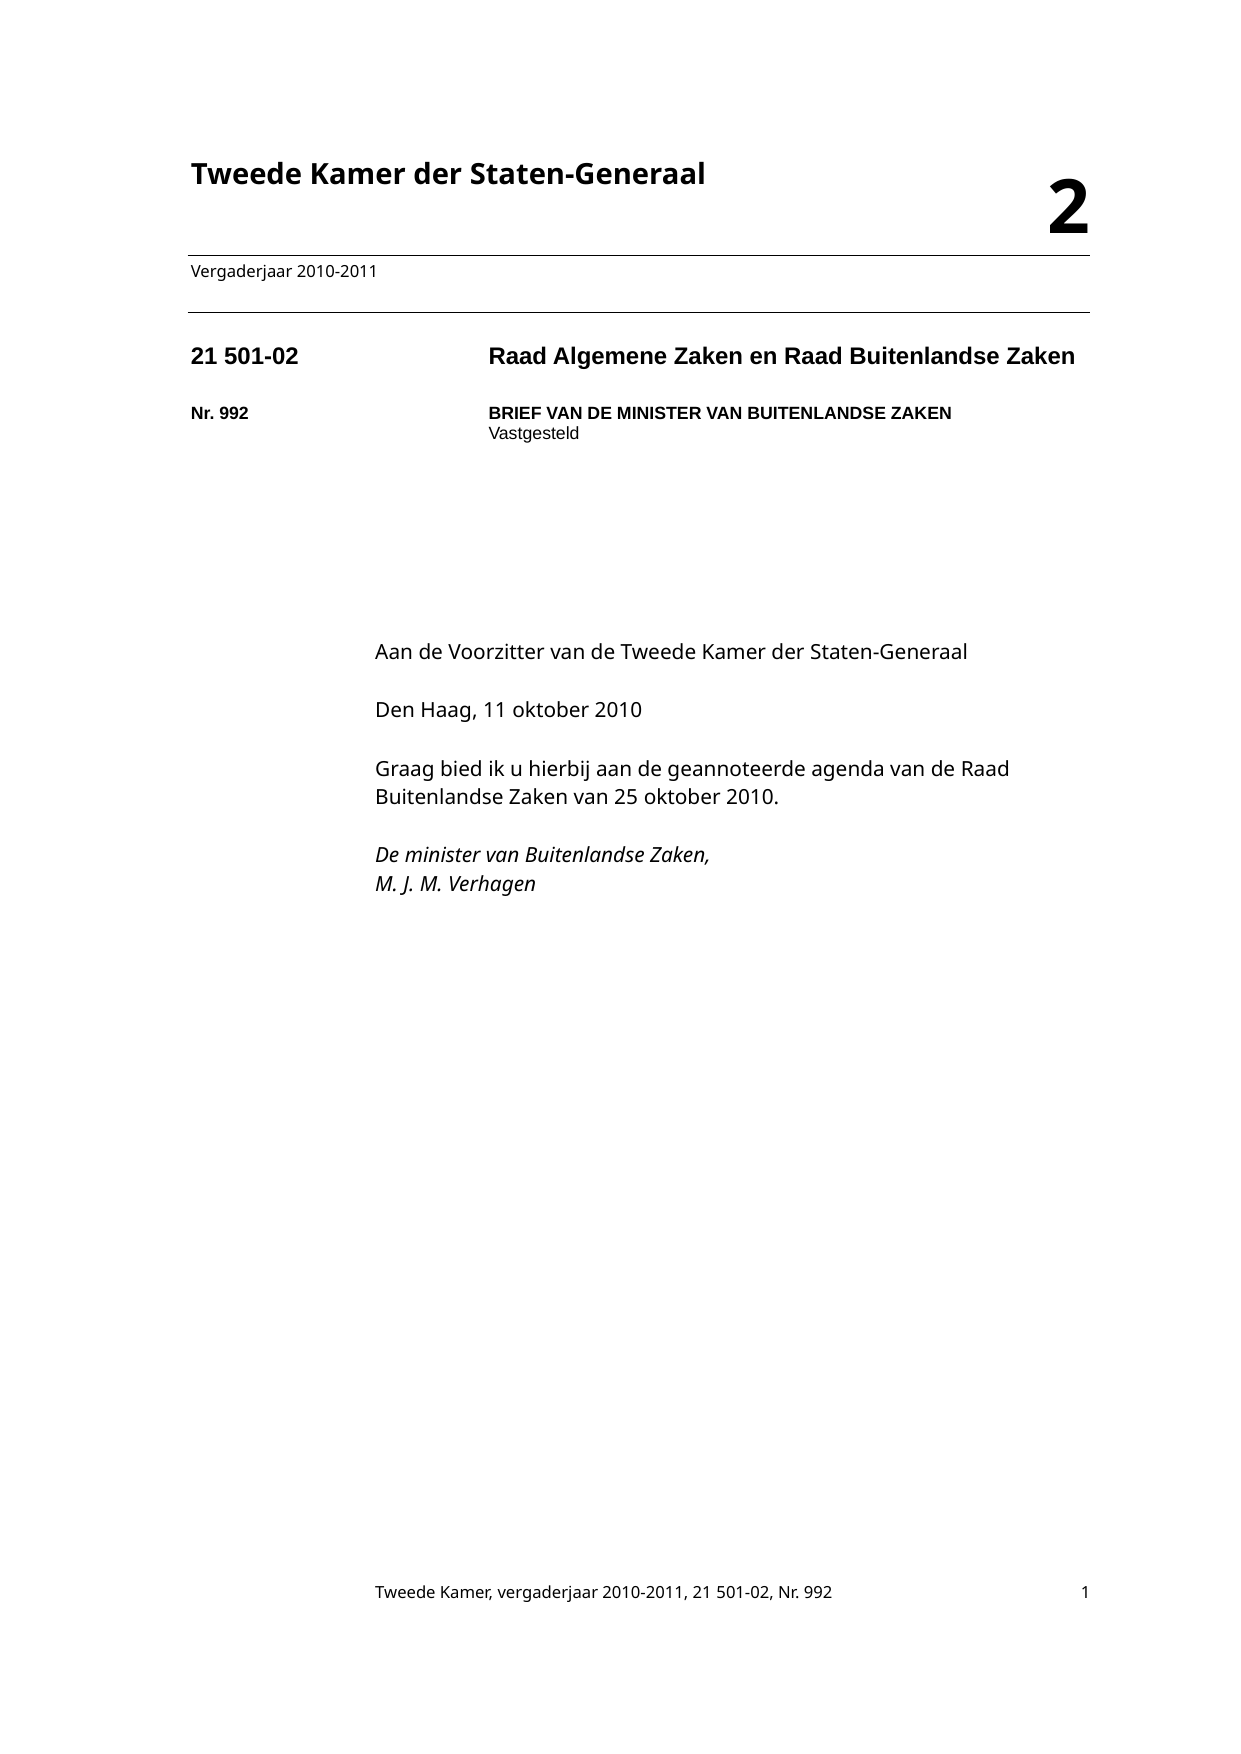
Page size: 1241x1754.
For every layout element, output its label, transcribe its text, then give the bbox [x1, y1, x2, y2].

table_header Tweede Kamer der Staten-Generaal [188, 150, 909, 255]
table_header 2 [910, 150, 1090, 255]
table_cell 21 501-02 [188, 339, 485, 399]
table_cell [485, 256, 1090, 312]
table_cell [188, 313, 485, 339]
text De minister van Buitenlandse Zaken, [375, 841, 1090, 869]
table_cell [485, 313, 1090, 339]
text M. J. M. Verhagen [375, 869, 1090, 897]
text Den Haag, 11 oktober 2010 [375, 695, 1090, 724]
text Graag bied ik u hierbij aan de geannoteerde agenda van de Raad Buitenlandse Zaken van 25 oktober 2010. [375, 754, 1090, 811]
table_cell Raad Algemene Zaken en Raad Buitenlandse Zaken [485, 339, 1090, 399]
table_cell Nr. 992 [188, 399, 485, 518]
text Aan de Voorzitter van de Tweede Kamer der Staten-Generaal [375, 637, 1090, 665]
table_cell Vergaderjaar 2010-2011 [188, 256, 485, 312]
table_cell BRIEF VAN DE MINISTER VAN BUITENLANDSE ZAKEN Vastgesteld [485, 399, 1090, 518]
